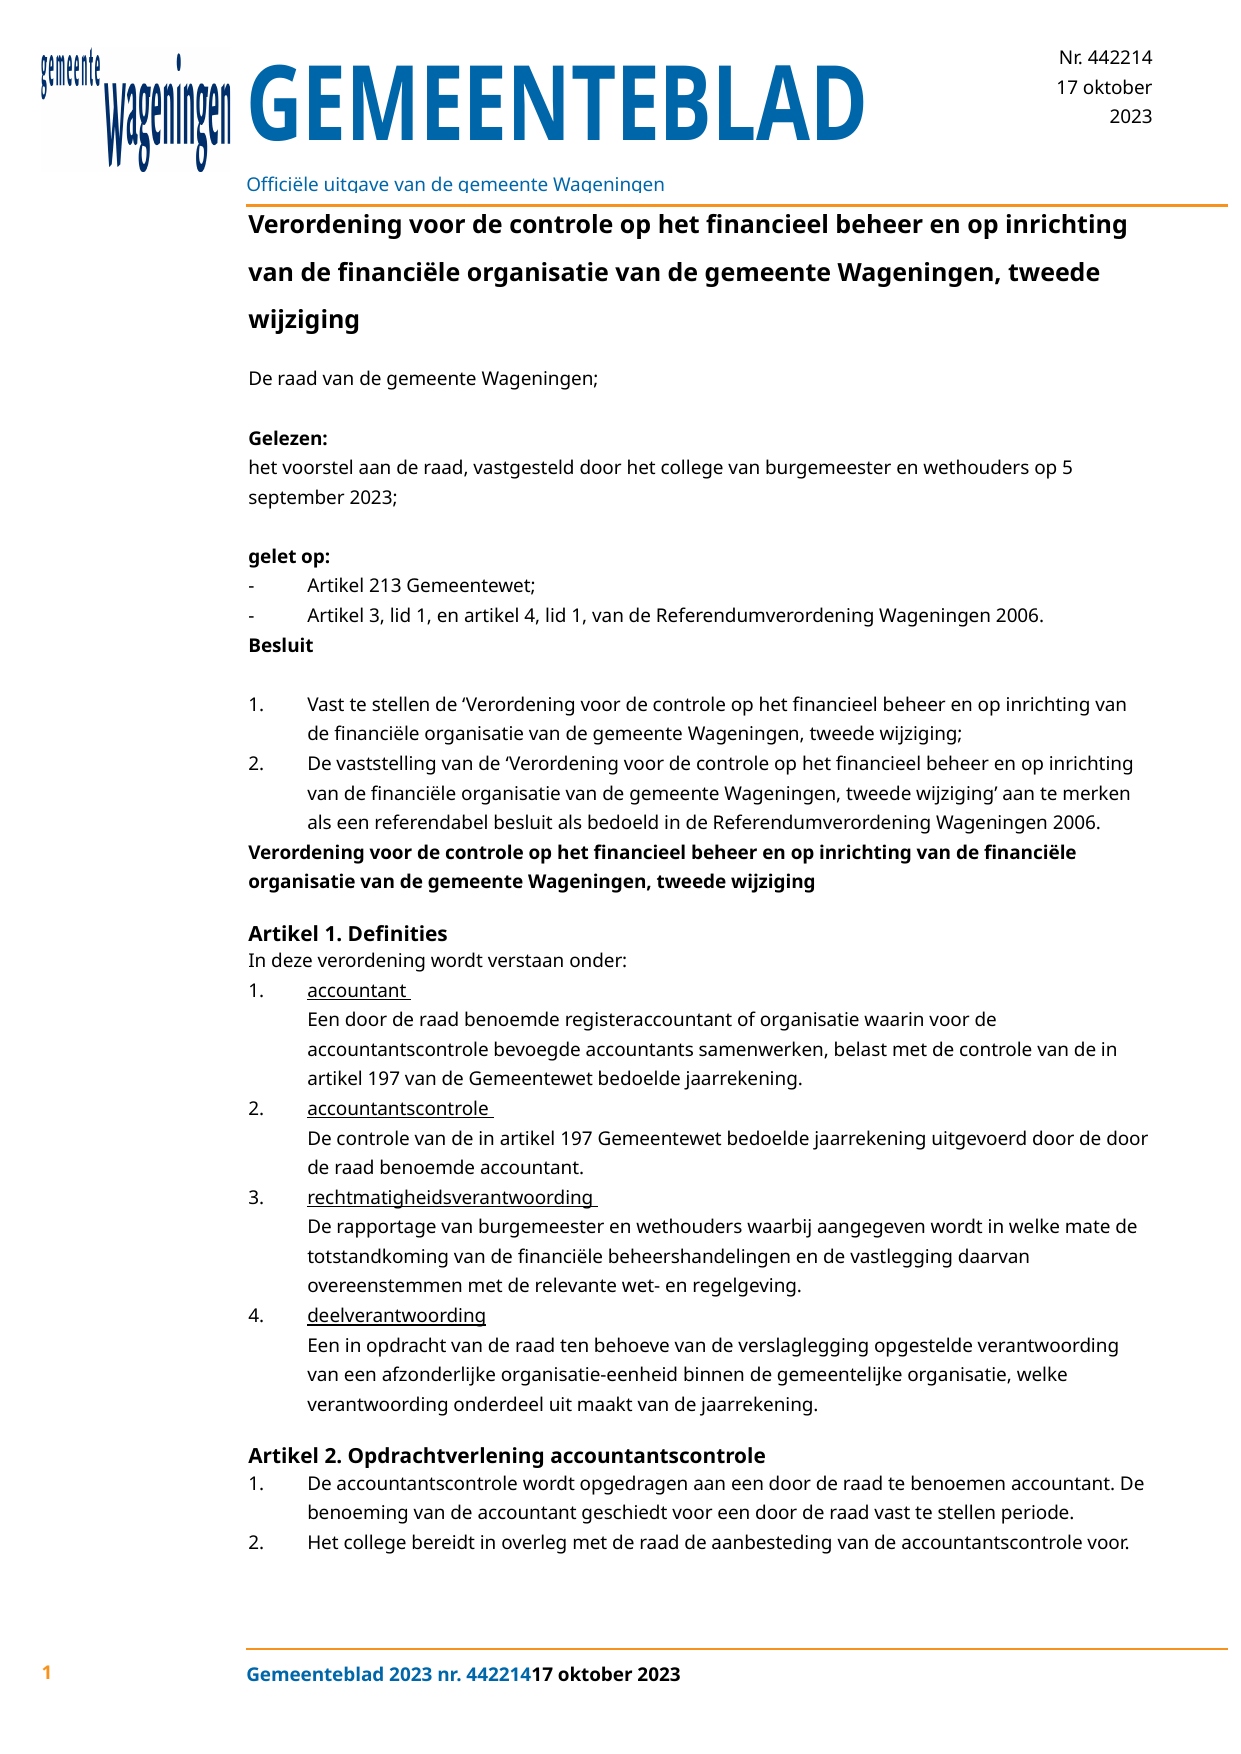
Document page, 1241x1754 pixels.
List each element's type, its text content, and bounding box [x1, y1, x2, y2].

list accountant [248, 977, 1152, 1003]
list De controle van de in artikel 197 Gemeentewet bedoelde jaarrekening uitgevoerd door de door de raad benoemde accountant. [248, 1125, 1152, 1180]
text Verordening voor de controle op het financieel beheer en op inrichting van de financiële organisatie van de gemeente Wageningen, tweede wijziging [248, 207, 1152, 336]
list Een door de raad benoemde registeraccountant of organisatie waarin voor de accountantscontrole bevoegde accountants samenwerken, belast met de controle van de in artikel 197 van de Gemeentewet bedoelde jaarrekening. [248, 1006, 1152, 1091]
text Verordening voor de controle op het financieel beheer en op inrichting van de financiële organisatie van de gemeente Wageningen, tweede wijziging [248, 839, 1152, 894]
text gelet op: [248, 543, 1152, 569]
list deelverantwoording [248, 1302, 1152, 1328]
list accountantscontrole [248, 1095, 1152, 1121]
picture [41, 47, 231, 172]
list Het college bereidt in overleg met de raad de aanbesteding van de accountantscontrole voor. [248, 1529, 1152, 1555]
text In deze verordening wordt verstaan onder: [248, 947, 1152, 973]
list Artikel 213 Gemeentewet; [248, 573, 1152, 598]
list De vaststelling van de ‘Verordening voor de controle op het financieel beheer en op inrichting van de financiële organisatie van de gemeente Wageningen, tweede wijziging’ aan te merken als een referendabel besluit als bedoeld in de Referendumverordening Wageningen 2006. [248, 750, 1152, 835]
list Artikel 3, lid 1, en artikel 4, lid 1, van de Referendumverordening Wageningen 2006. [248, 602, 1152, 628]
text Artikel 2. Opdrachtverlening accountantscontrole [248, 1441, 1152, 1470]
list Vast te stellen de ‘Verordening voor de controle op het financieel beheer en op inrichting van de financiële organisatie van de gemeente Wageningen, tweede wijziging; [248, 691, 1152, 746]
list De accountantscontrole wordt opgedragen aan een door de raad te benoemen accountant. De benoeming van de accountant geschiedt voor een door de raad vast te stellen periode. [248, 1470, 1152, 1525]
text Besluit [248, 632, 1152, 657]
list Een in opdracht van de raad ten behoeve van de verslaglegging opgestelde verantwoording van een afzonderlijke organisatie-eenheid binnen de gemeentelijke organisatie, welke verantwoording onderdeel uit maakt van de jaarrekening. [248, 1332, 1152, 1417]
text De raad van de gemeente Wageningen; [248, 366, 1152, 391]
list De rapportage van burgemeester en wethouders waarbij aangegeven wordt in welke mate de totstandkoming van de financiële beheershandelingen en de vastlegging daarvan overeenstemmen met de relevante wet- en regelgeving. [248, 1213, 1152, 1298]
list rechtmatigheidsverantwoording [248, 1184, 1152, 1210]
text Gelezen: [248, 425, 1152, 450]
text het voorstel aan de raad, vastgesteld door het college van burgemeester en wethouders op 5 september 2023; [248, 454, 1152, 509]
text Artikel 1. Definities [248, 919, 1152, 947]
